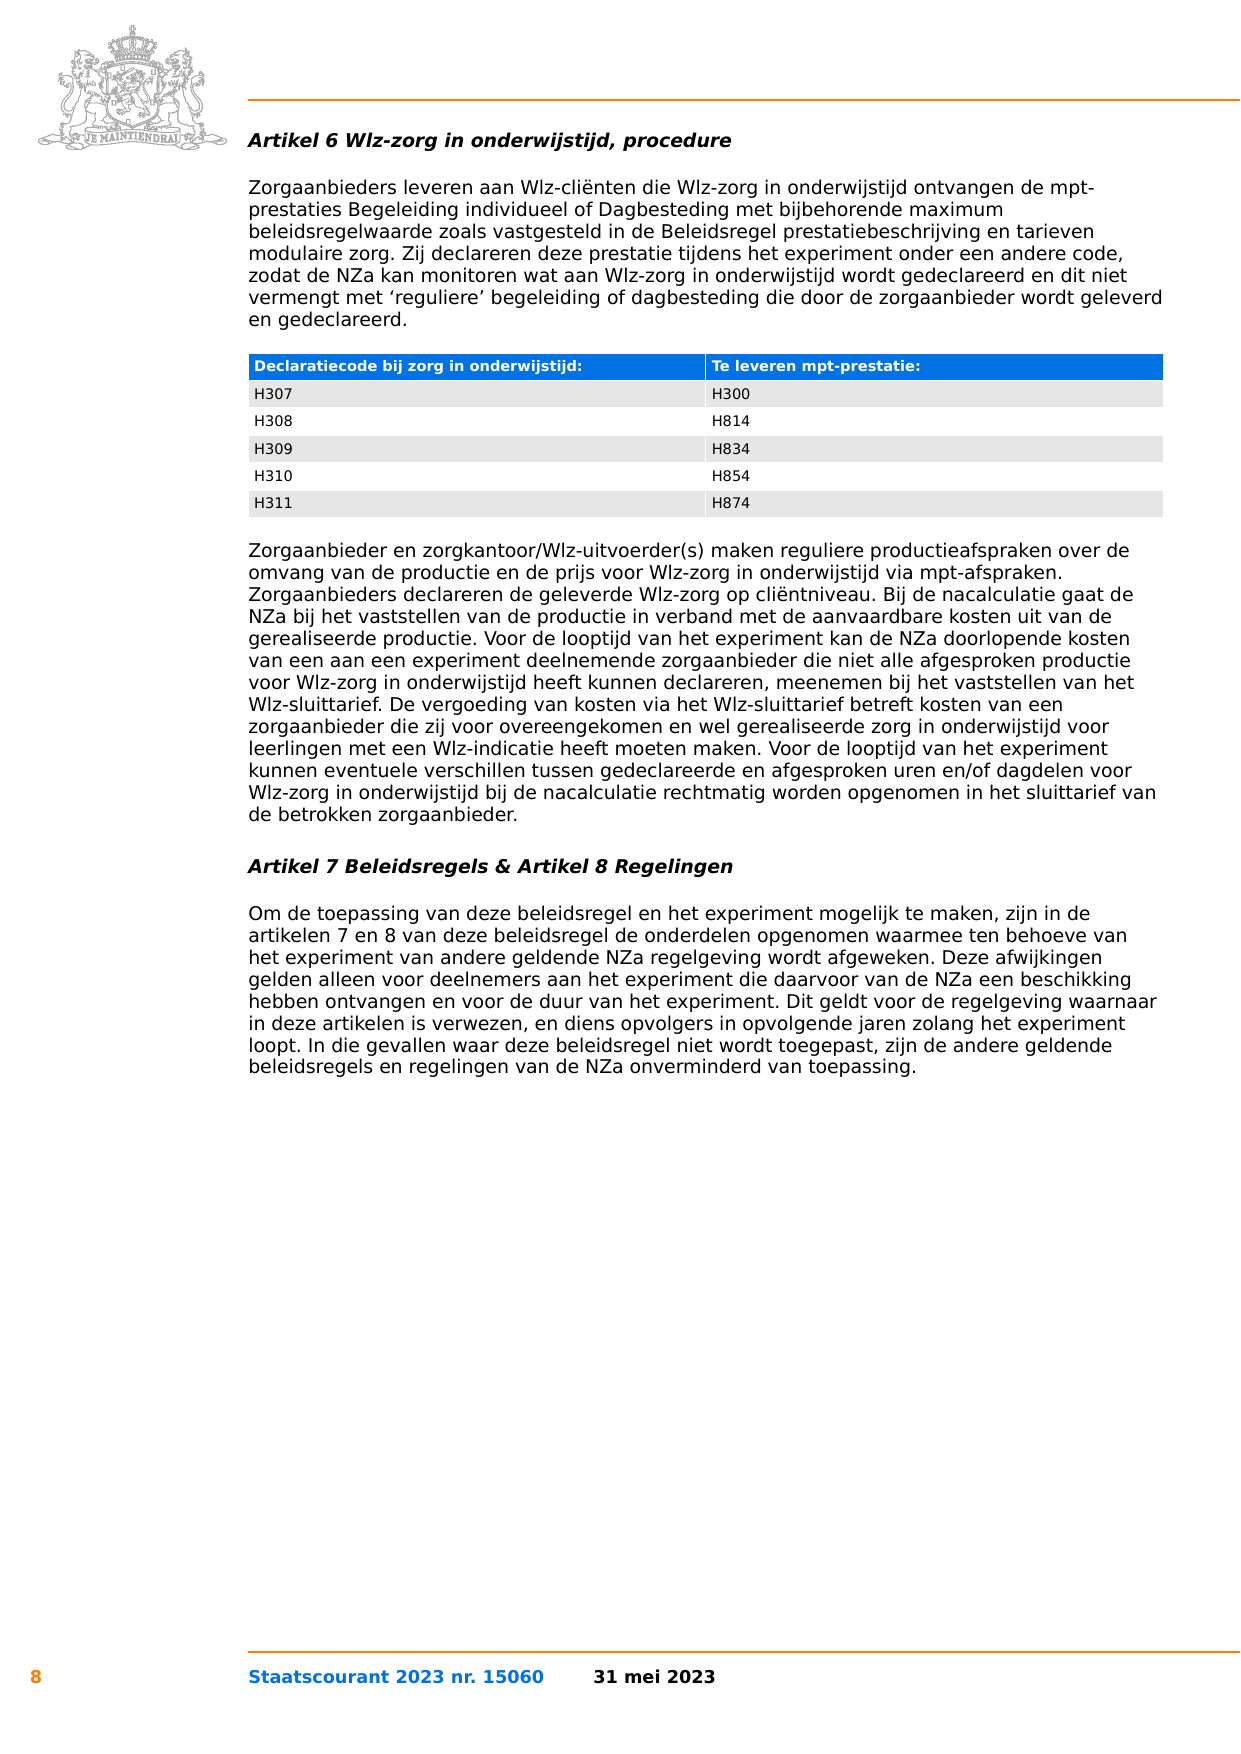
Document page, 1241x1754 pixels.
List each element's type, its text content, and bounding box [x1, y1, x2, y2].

text Om de toepassing van deze beleidsregel en het experiment mogelijk te maken, zijn in de artikelen 7 en 8 van deze beleidsregel de onderdelen opgenomen waarmee ten behoeve van het experiment van andere geldende NZa regelgeving wordt afgeweken. Deze afwijkingen gelden alleen voor deelnemers aan het experiment die daarvoor van de NZa een beschikking hebben ontvangen en voor de duur van het experiment. Dit geldt voor de regelgeving waarnaar in deze artikelen is verwezen, en diens opvolgers in opvolgende jaren zolang het experiment loopt. In die gevallen waar deze beleidsregel niet wordt toegepast, zijn de andere geldende beleidsregels en regelingen van de NZa onverminderd van toepassing. [248, 903, 1163, 1078]
table_cell H309 [249, 436, 705, 462]
table_header Declaratiecode bij zorg in onderwijstijd: [249, 354, 705, 380]
text Zorgaanbieder en zorgkantoor/Wlz-uitvoerder(s) maken reguliere productieafspraken over de omvang van de productie en de prijs voor Wlz-zorg in onderwijstijd via mpt-afspraken. Zorgaanbieders declareren de geleverde Wlz-zorg op cliëntniveau. Bij de nacalculatie gaat de NZa bij het vaststellen van de productie in verband met de aanvaardbare kosten uit van de gerealiseerde productie. Voor de looptijd van het experiment kan de NZa doorlopende kosten van een aan een experiment deelnemende zorgaanbieder die niet alle afgesproken productie voor Wlz-zorg in onderwijstijd heeft kunnen declareren, meenemen bij het vaststellen van het Wlz-sluittarief. De vergoeding van kosten via het Wlz-sluittarief betreft kosten van een zorgaanbieder die zij voor overeengekomen en wel gerealiseerde zorg in onderwijstijd voor leerlingen met een Wlz-indicatie heeft moeten maken. Voor de looptijd van het experiment kunnen eventuele verschillen tussen gedeclareerde en afgesproken uren en/of dagdelen voor Wlz-zorg in onderwijstijd bij de nacalculatie rechtmatig worden opgenomen in het sluittarief van de betrokken zorgaanbieder. [248, 540, 1163, 826]
table_cell H874 [706, 491, 1163, 517]
table_cell H300 [706, 381, 1163, 407]
table_cell H310 [249, 463, 705, 489]
table_cell H814 [706, 409, 1163, 435]
table_cell H834 [706, 436, 1163, 462]
text Zorgaanbieders leveren aan Wlz-cliënten die Wlz-zorg in onderwijstijd ontvangen de mpt-prestaties Begeleiding individueel of Dagbesteding met bijbehorende maximum beleidsregelwaarde zoals vastgesteld in de Beleidsregel prestatiebeschrijving en tarieven modulaire zorg. Zij declareren deze prestatie tijdens het experiment onder een andere code, zodat de NZa kan monitoren wat aan Wlz-zorg in onderwijstijd wordt gedeclareerd en dit niet vermengt met ‘reguliere’ begeleiding of dagbesteding die door de zorgaanbieder wordt geleverd en gedeclareerd. [248, 177, 1163, 331]
subtitle Artikel 6 Wlz-zorg in onderwijstijd, procedure [248, 130, 1163, 152]
table_cell H854 [706, 463, 1163, 489]
table_header Te leveren mpt-prestatie: [706, 354, 1163, 380]
table_cell H307 [249, 381, 705, 407]
picture [38, 25, 227, 150]
table_cell H308 [249, 409, 705, 435]
subtitle Artikel 7 Beleidsregels & Artikel 8 Regelingen [248, 856, 1163, 878]
table_cell H311 [249, 491, 705, 517]
